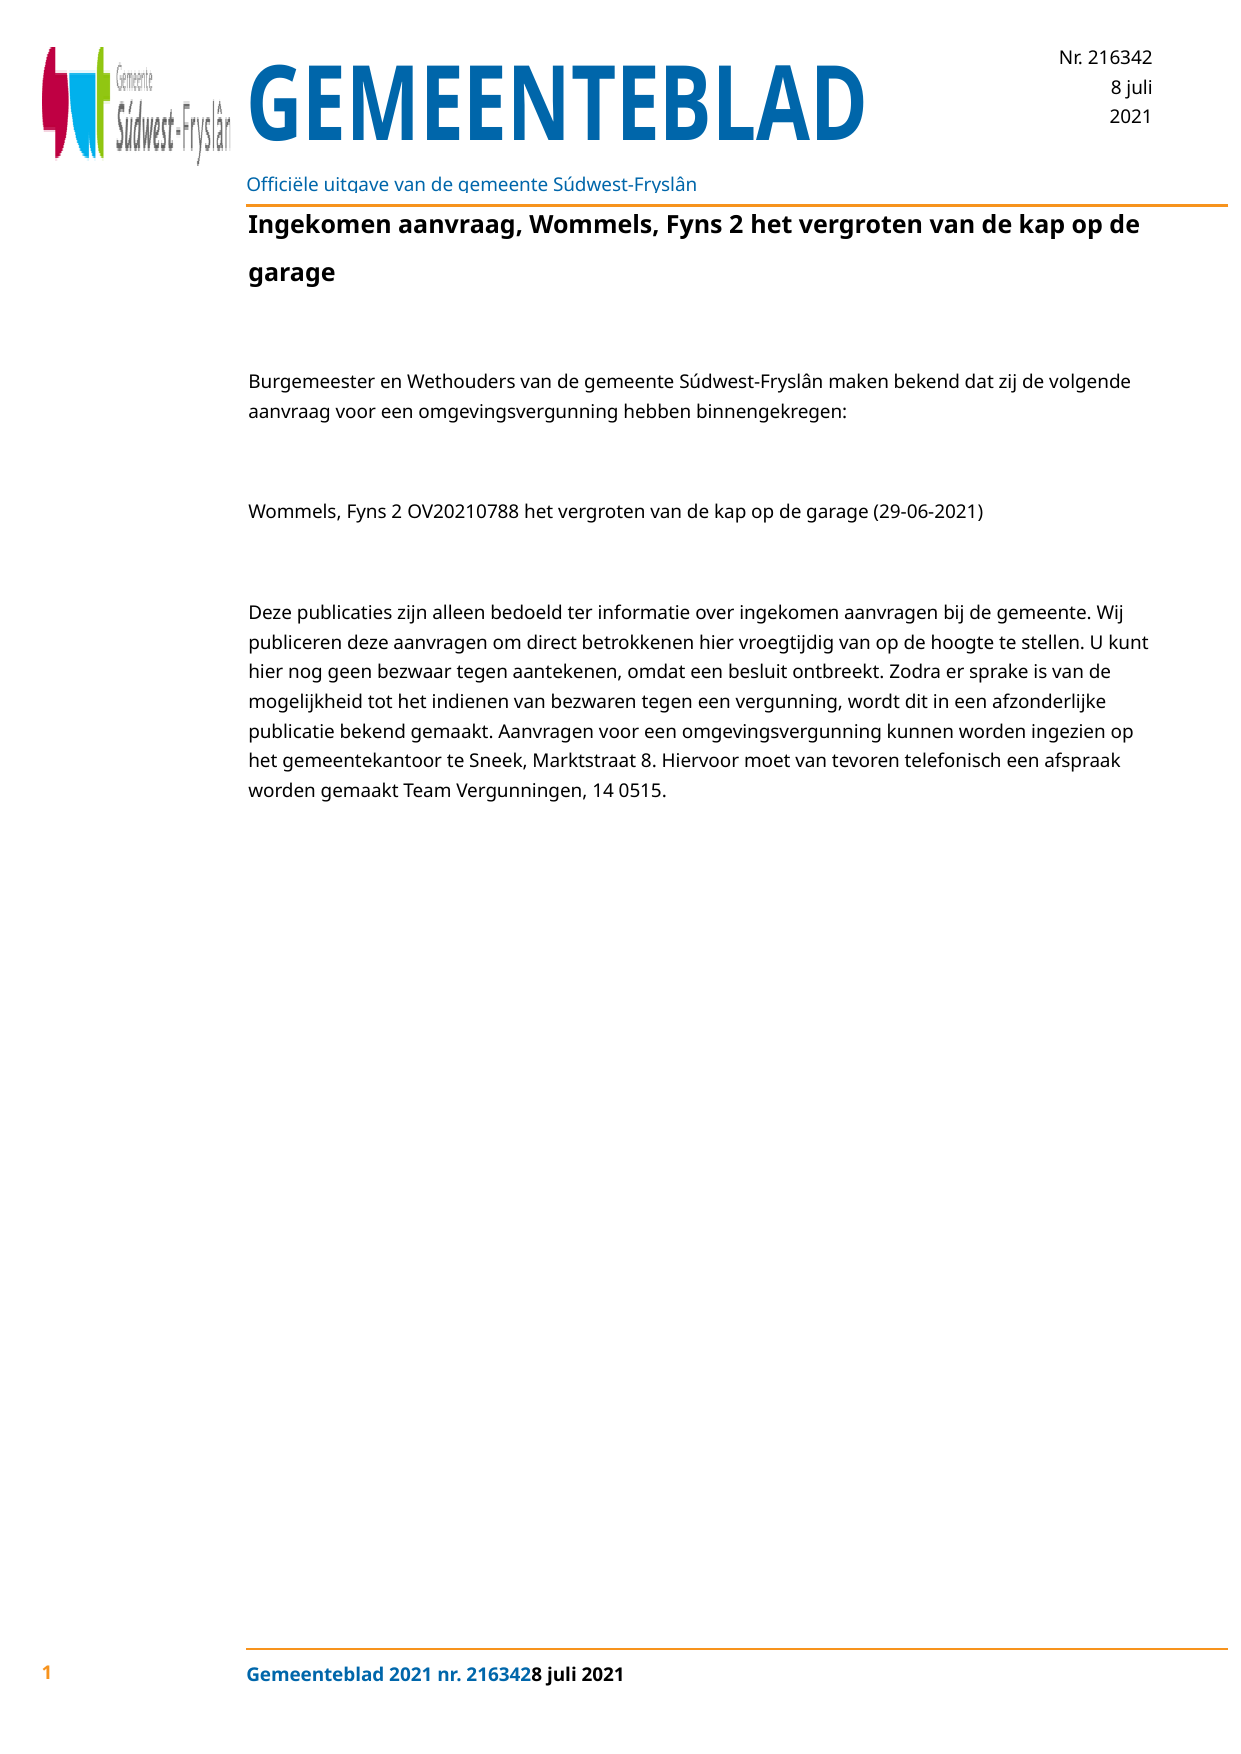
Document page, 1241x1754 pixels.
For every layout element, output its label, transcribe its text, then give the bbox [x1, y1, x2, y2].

text Burgemeester en Wethouders van de gemeente Súdwest-Fryslân maken bekend dat zij de volgende aanvraag voor een omgevingsvergunning hebben binnengekregen: [248, 368, 1152, 424]
text Deze publicaties zijn alleen bedoeld ter informatie over ingekomen aanvragen bij de gemeente. Wij publiceren deze aanvragen om direct betrokkenen hier vroegtijdig van op de hoogte te stellen. U kunt hier nog geen bezwaar tegen aantekenen, omdat een besluit ontbreekt. Zodra er sprake is van de mogelijkheid tot het indienen van bezwaren tegen een vergunning, wordt dit in een afzonderlijke publicatie bekend gemaakt. Aanvragen voor een omgevingsvergunning kunnen worden ingezien op het gemeentekantoor te Sneek, Marktstraat 8. Hiervoor moet van tevoren telefonisch een afspraak worden gemaakt Team Vergunningen, 14 0515. [248, 599, 1152, 803]
text Wommels, Fyns 2 OV20210788 het vergroten van de kap op de garage (29-06-2021) [248, 499, 1152, 524]
text Ingekomen aanvraag, Wommels, Fyns 2 het vergroten van de kap op de garage [248, 207, 1152, 288]
picture [41, 47, 231, 172]
